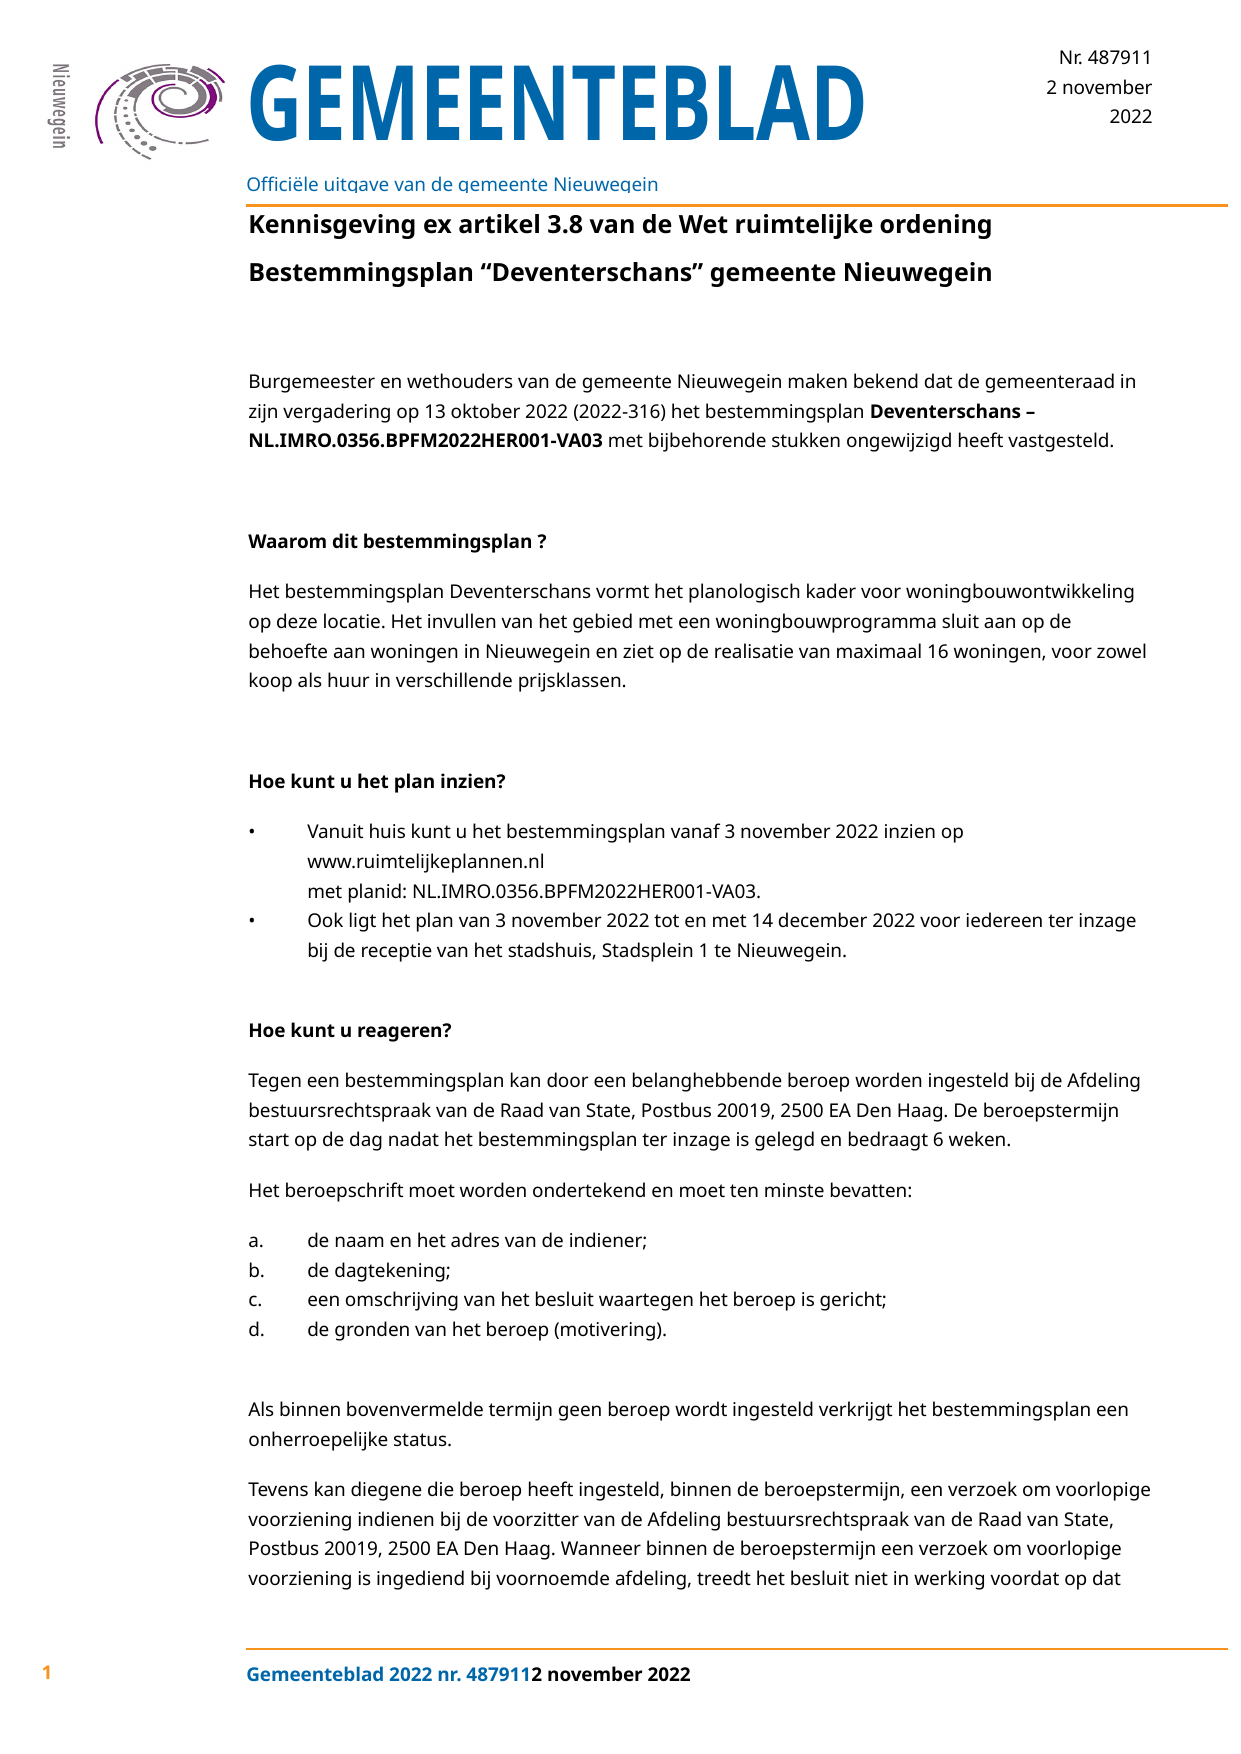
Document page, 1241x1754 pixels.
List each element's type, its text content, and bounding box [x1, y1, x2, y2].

list de dagtekening; [248, 1257, 1152, 1283]
list de naam en het adres van de indiener; [248, 1227, 1152, 1253]
text Als binnen bovenvermelde termijn geen beroep wordt ingesteld verkrijgt het bestemmingsplan een onherroepelijke status. [248, 1396, 1152, 1452]
picture [41, 47, 231, 172]
list met planid: NL.IMRO.0356.BPFM2022HER001-VA03. [248, 878, 1152, 904]
list Vanuit huis kunt u het bestemmingsplan vanaf 3 november 2022 inzien op www.ruimtelijkeplannen.nl [248, 819, 1152, 874]
text Burgemeester en wethouders van de gemeente Nieuwegein maken bekend dat de gemeenteraad in zijn vergadering op 13 oktober 2022 (2022-316) het bestemmingsplan Deventerschans – NL.IMRO.0356.BPFM2022HER001-VA03 met bijbehorende stukken ongewijzigd heeft vastgesteld. [248, 368, 1152, 453]
text Hoe kunt u reageren? [248, 1017, 1152, 1043]
text Tegen een bestemmingsplan kan door een belanghebbende beroep worden ingesteld bij de Afdeling bestuursrechtspraak van de Raad van State, Postbus 20019, 2500 EA Den Haag. De beroepstermijn start op de dag nadat het bestemmingsplan ter inzage is gelegd en bedraagt 6 weken. [248, 1067, 1152, 1152]
text Waarom dit bestemmingsplan ? [248, 528, 1152, 554]
text Hoe kunt u het plan inzien? [248, 768, 1152, 794]
list een omschrijving van het besluit waartegen het beroep is gericht; [248, 1287, 1152, 1312]
text Het bestemmingsplan Deventerschans vormt het planologisch kader voor woningbouwontwikkeling op deze locatie. Het invullen van het gebied met een woningbouwprogramma sluit aan op de behoefte aan woningen in Nieuwegein en ziet op de realisatie van maximaal 16 woningen, voor zowel koop als huur in verschillende prijsklassen. [248, 579, 1152, 693]
list de gronden van het beroep (motivering). [248, 1316, 1152, 1342]
text Het beroepschrift moet worden ondertekend en moet ten minste bevatten: [248, 1177, 1152, 1203]
list Ook ligt het plan van 3 november 2022 tot en met 14 december 2022 voor iedereen ter inzage bij de receptie van het stadshuis, Stadsplein 1 te Nieuwegein. [248, 907, 1152, 963]
text Tevens kan diegene die beroep heeft ingesteld, binnen de beroepstermijn, een verzoek om voorlopige voorziening indienen bij de voorzitter van de Afdeling bestuursrechtspraak van de Raad van State, Postbus 20019, 2500 EA Den Haag. Wanneer binnen de beroepstermijn een verzoek om voorlopige voorziening is ingediend bij voornoemde afdeling, treedt het besluit niet in werking voordat op dat [248, 1476, 1152, 1591]
text Kennisgeving ex artikel 3.8 van de Wet ruimtelijke ordening Bestemmingsplan “Deventerschans” gemeente Nieuwegein [248, 207, 1152, 288]
